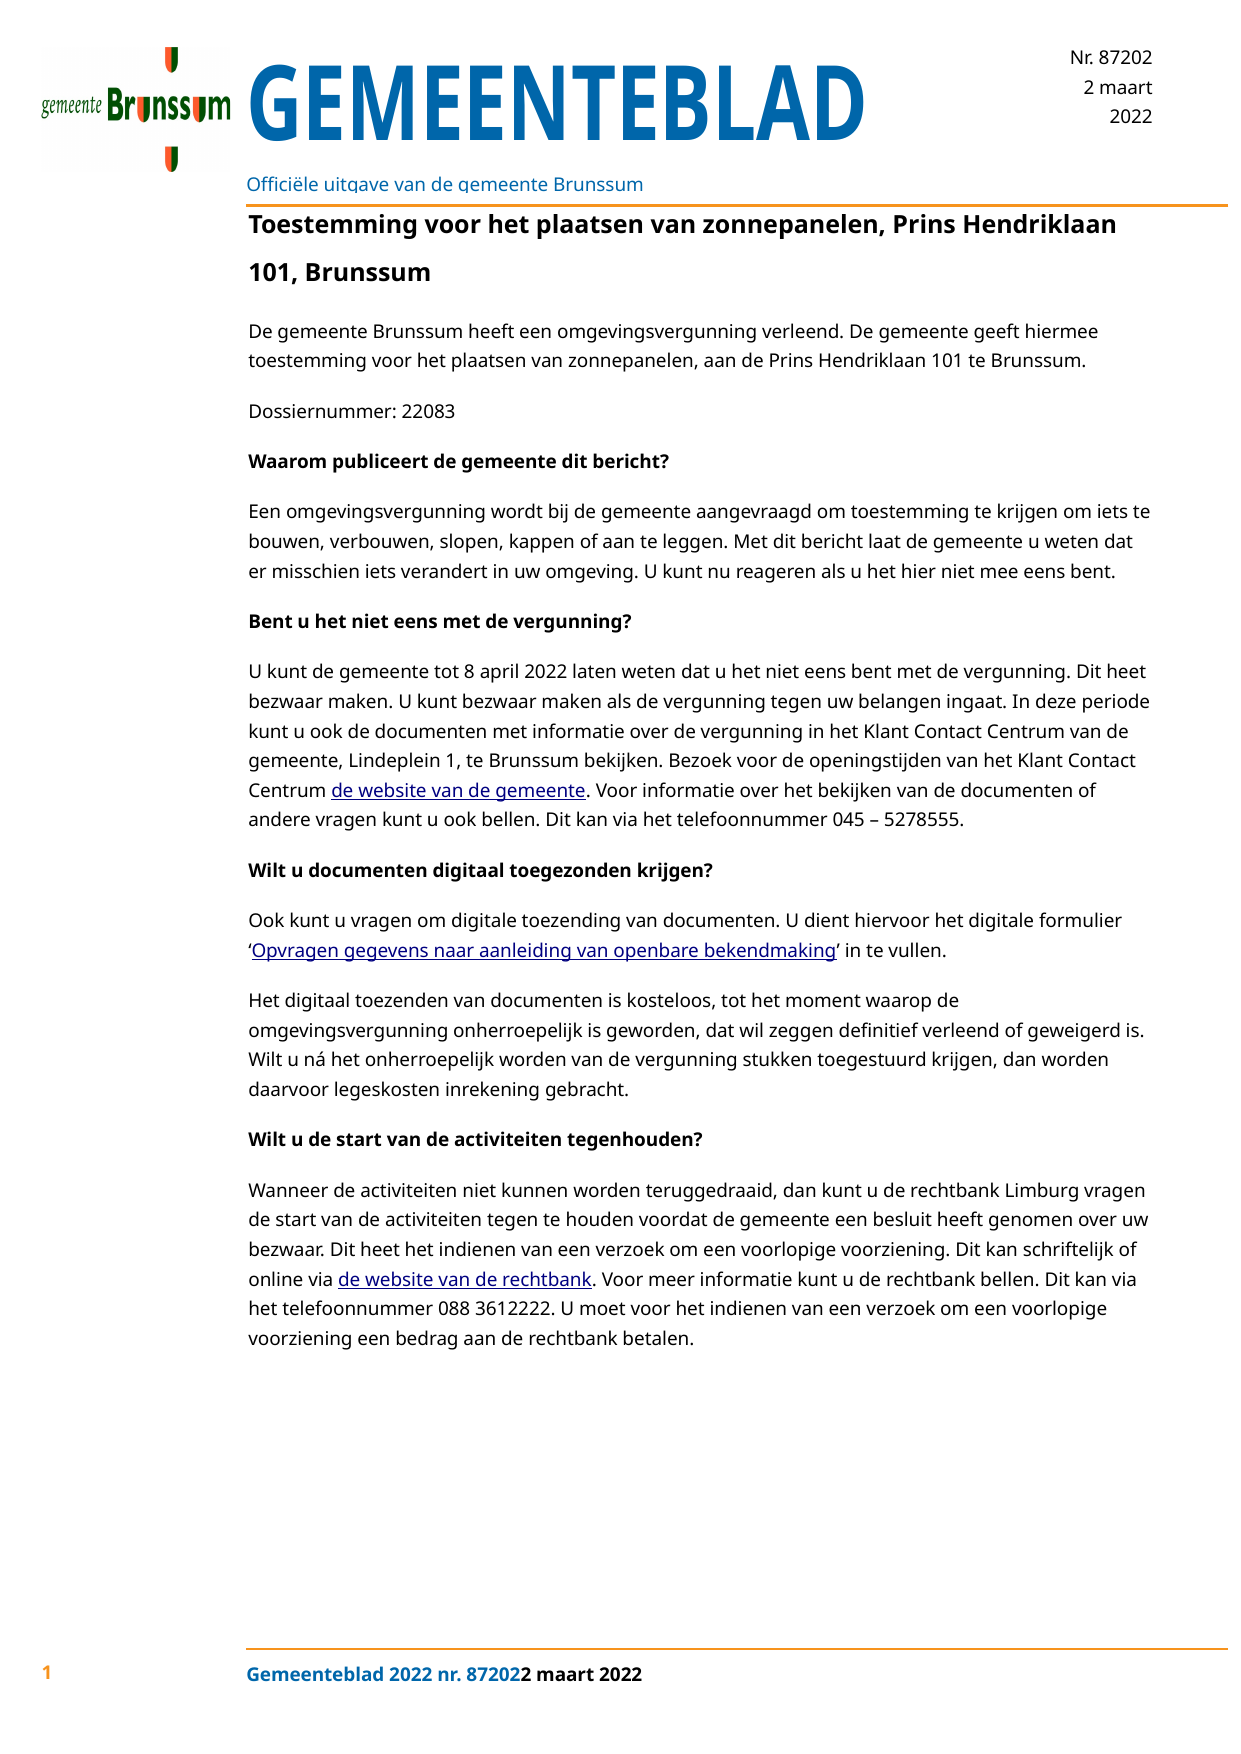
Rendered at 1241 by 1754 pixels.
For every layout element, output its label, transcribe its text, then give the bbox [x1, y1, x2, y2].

text Wilt u de start van de activiteiten tegenhouden? [248, 1127, 1152, 1152]
text Wanneer de activiteiten niet kunnen worden teruggedraaid, dan kunt u de rechtbank Limburg vragen de start van de activiteiten tegen te houden voordat de gemeente een besluit heeft genomen over uw bezwaar. Dit heet het indienen van een verzoek om een voorlopige voorziening. Dit kan schriftelijk of online via de website van de rechtbank. Voor meer informatie kunt u de rechtbank bellen. Dit kan via het telefoonnummer 088 3612222. U moet voor het indienen van een verzoek om een voorlopige voorziening een bedrag aan de rechtbank betalen. [248, 1177, 1152, 1351]
text Het digitaal toezenden van documenten is kosteloos, tot het moment waarop de omgevingsvergunning onherroepelijk is geworden, dat wil zeggen definitief verleend of geweigerd is. Wilt u ná het onherroepelijk worden van de vergunning stukken toegestuurd krijgen, dan worden daarvoor legeskosten inrekening gebracht. [248, 987, 1152, 1102]
text Bent u het niet eens met de vergunning? [248, 608, 1152, 634]
text Een omgevingsvergunning wordt bij de gemeente aangevraagd om toestemming te krijgen om iets te bouwen, verbouwen, slopen, kappen of aan te leggen. Met dit bericht laat de gemeente u weten dat er misschien iets verandert in uw omgeving. U kunt nu reageren als u het hier niet mee eens bent. [248, 499, 1152, 584]
text De gemeente Brunssum heeft een omgevingsvergunning verleend. De gemeente geeft hiermee toestemming voor het plaatsen van zonnepanelen, aan de Prins Hendriklaan 101 te Brunssum. [248, 318, 1152, 373]
text Waarom publiceert de gemeente dit bericht? [248, 448, 1152, 474]
text Toestemming voor het plaatsen van zonnepanelen, Prins Hendriklaan 101, Brunssum [248, 207, 1152, 288]
picture [41, 47, 231, 172]
text Dossiernummer: 22083 [248, 398, 1152, 424]
text Wilt u documenten digitaal toegezonden krijgen? [248, 857, 1152, 883]
text U kunt de gemeente tot 8 april 2022 laten weten dat u het niet eens bent met de vergunning. Dit heet bezwaar maken. U kunt bezwaar maken als de vergunning tegen uw belangen ingaat. In deze periode kunt u ook de documenten met informatie over de vergunning in het Klant Contact Centrum van de gemeente, Lindeplein 1, te Brunssum bekijken. Bezoek voor de openingstijden van het Klant Contact Centrum de website van de gemeente. Voor informatie over het bekijken van de documenten of andere vragen kunt u ook bellen. Dit kan via het telefoonnummer 045 – 5278555. [248, 659, 1152, 832]
text Ook kunt u vragen om digitale toezending van documenten. U dient hiervoor het digitale formulier ‘Opvragen gegevens naar aanleiding van openbare bekendmaking’ in te vullen. [248, 907, 1152, 963]
